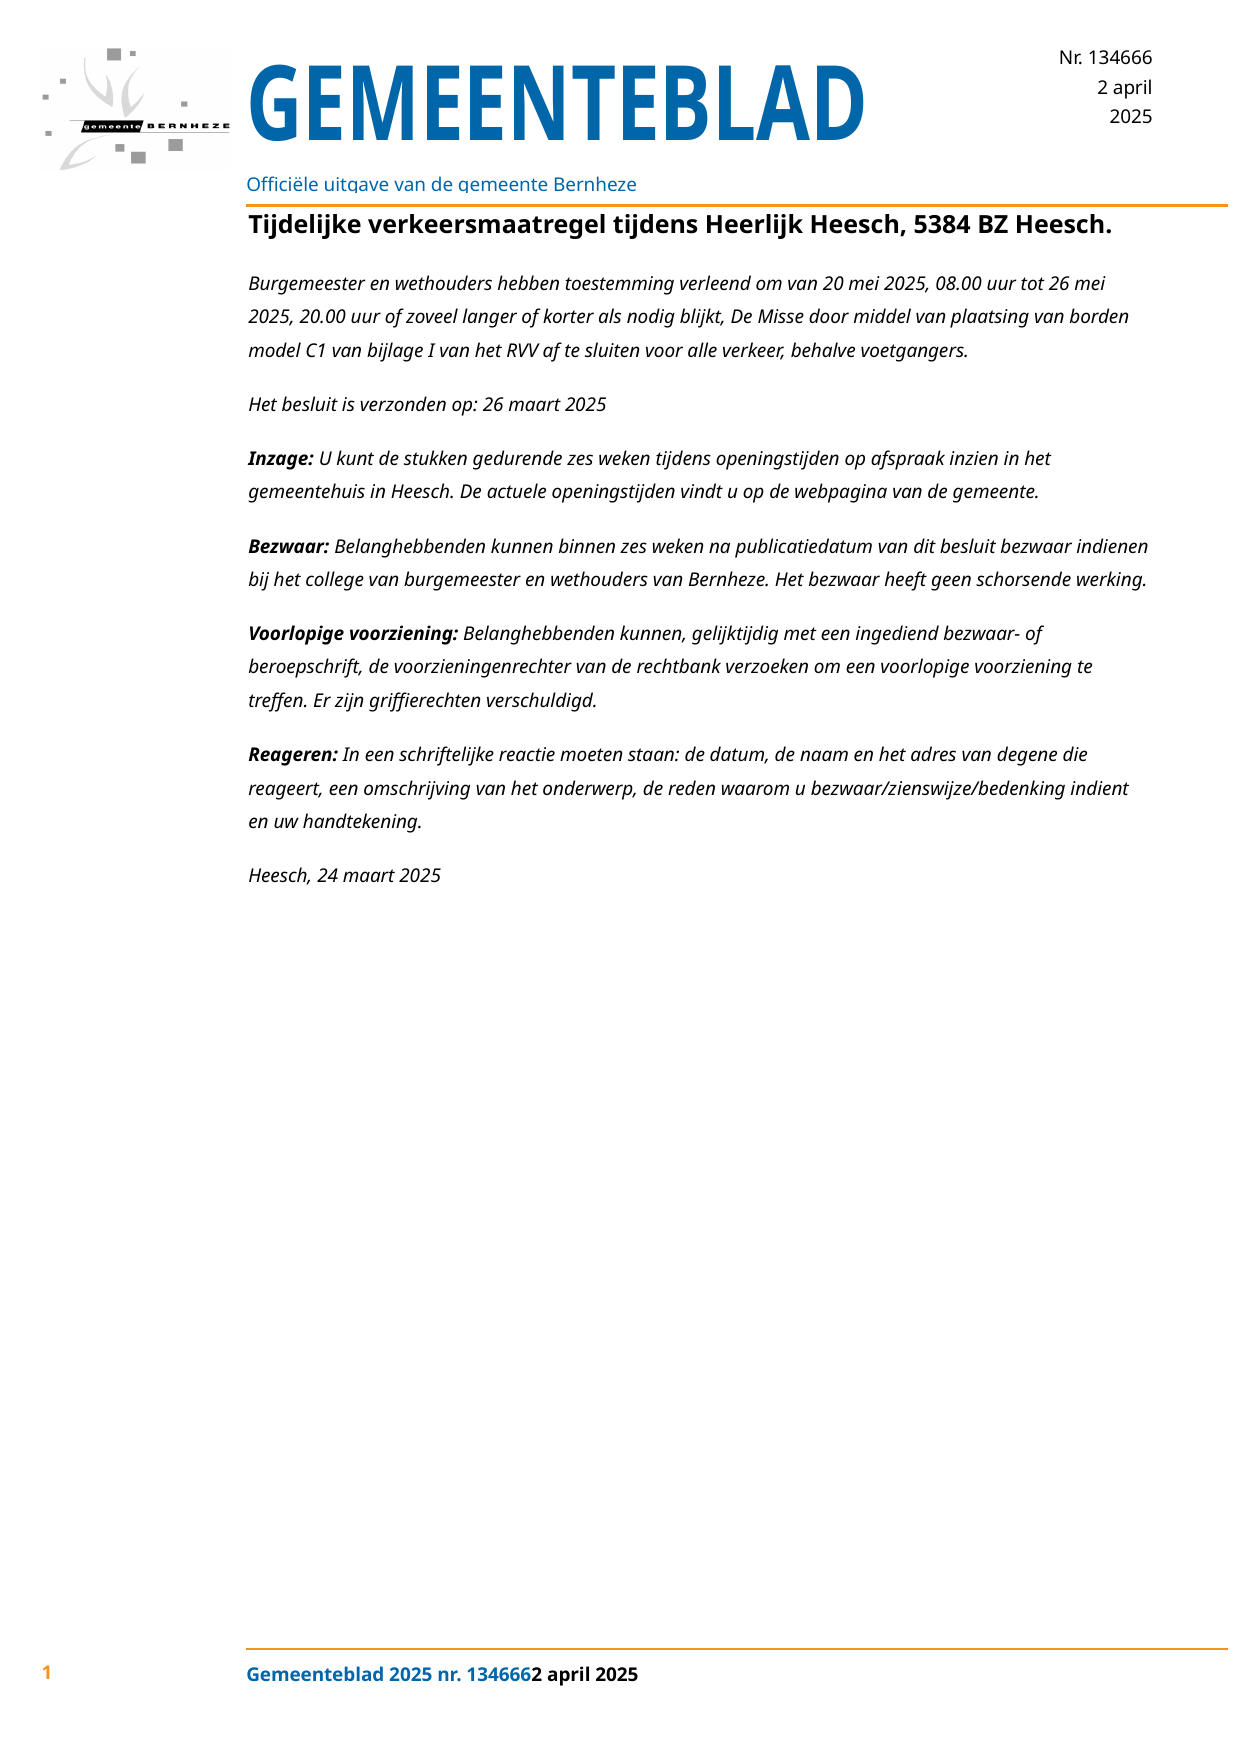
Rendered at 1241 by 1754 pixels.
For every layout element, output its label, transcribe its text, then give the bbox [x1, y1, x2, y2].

text Voorlopige voorziening: Belanghebbenden kunnen, gelijktijdig met een ingediend bezwaar- of beroepschrift, de voorzieningenrechter van de rechtbank verzoeken om een voorlopige voorziening te treffen. Er zijn griffierechten verschuldigd. [248, 620, 1152, 713]
text Inzage: U kunt de stukken gedurende zes weken tijdens openingstijden op afspraak inzien in het gemeentehuis in Heesch. De actuele openingstijden vindt u op de webpagina van de gemeente. [248, 445, 1152, 504]
text Bezwaar: Belanghebbenden kunnen binnen zes weken na publicatiedatum van dit besluit bezwaar indienen bij het college van burgemeester en wethouders van Bernheze. Het bezwaar heeft geen schorsende werking. [248, 533, 1152, 592]
text Het besluit is verzonden op: 26 maart 2025 [248, 391, 1152, 417]
text Burgemeester en wethouders hebben toestemming verleend om van 20 mei 2025, 08.00 uur tot 26 mei 2025, 20.00 uur of zoveel langer of korter als nodig blijkt, De Misse door middel van plaatsing van borden model C1 van bijlage I van het RVV af te sluiten voor alle verkeer, behalve voetgangers. [248, 270, 1152, 363]
text Reageren: In een schriftelijke reactie moeten staan: de datum, de naam en het adres van degene die reageert, een omschrijving van het onderwerp, de reden waarom u bezwaar/zienswijze/bedenking indient en uw handtekening. [248, 741, 1152, 834]
text Tijdelijke verkeersmaatregel tijdens Heerlijk Heesch, 5384 BZ Heesch. [248, 207, 1152, 241]
text Heesch, 24 maart 2025 [248, 862, 1152, 888]
picture [41, 47, 231, 172]
